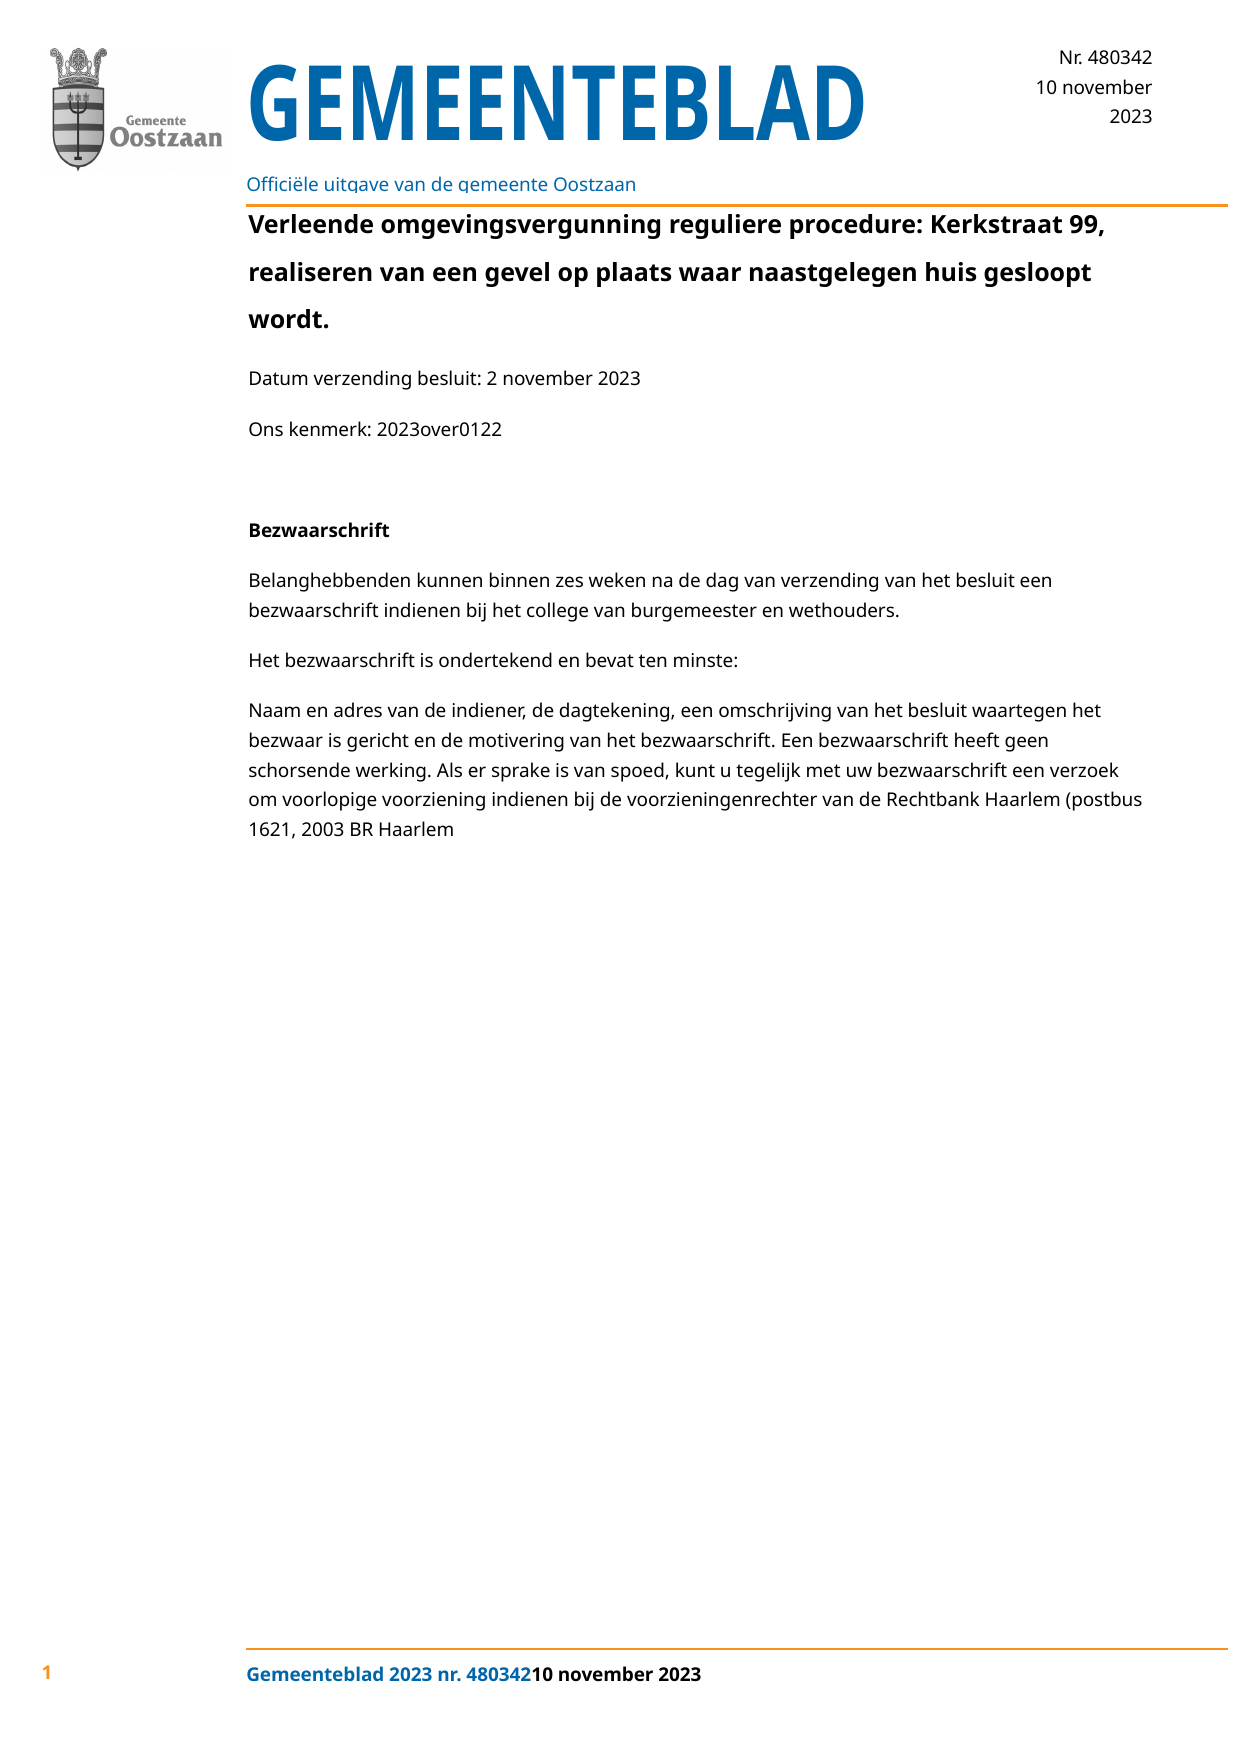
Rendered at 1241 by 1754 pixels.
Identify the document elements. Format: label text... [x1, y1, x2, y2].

text Bezwaarschrift [248, 517, 1152, 542]
text Verleende omgevingsvergunning reguliere procedure: Kerkstraat 99, realiseren van een gevel op plaats waar naastgelegen huis gesloopt wordt. [248, 207, 1152, 336]
picture [41, 47, 231, 172]
text Datum verzending besluit: 2 november 2023 [248, 366, 1152, 391]
text Naam en adres van de indiener, de dagtekening, een omschrijving van het besluit waartegen het bezwaar is gericht en de motivering van het bezwaarschrift. Een bezwaarschrift heeft geen schorsende werking. Als er sprake is van spoed, kunt u tegelijk met uw bezwaarschrift een verzoek om voorlopige voorziening indienen bij de voorzieningenrechter van de Rechtbank Haarlem (postbus 1621, 2003 BR Haarlem [248, 698, 1152, 842]
text Ons kenmerk: 2023over0122 [248, 416, 1152, 442]
text Belanghebbenden kunnen binnen zes weken na de dag van verzending van het besluit een bezwaarschrift indienen bij het college van burgemeester en wethouders. [248, 567, 1152, 622]
text Het bezwaarschrift is ondertekend en bevat ten minste: [248, 647, 1152, 673]
